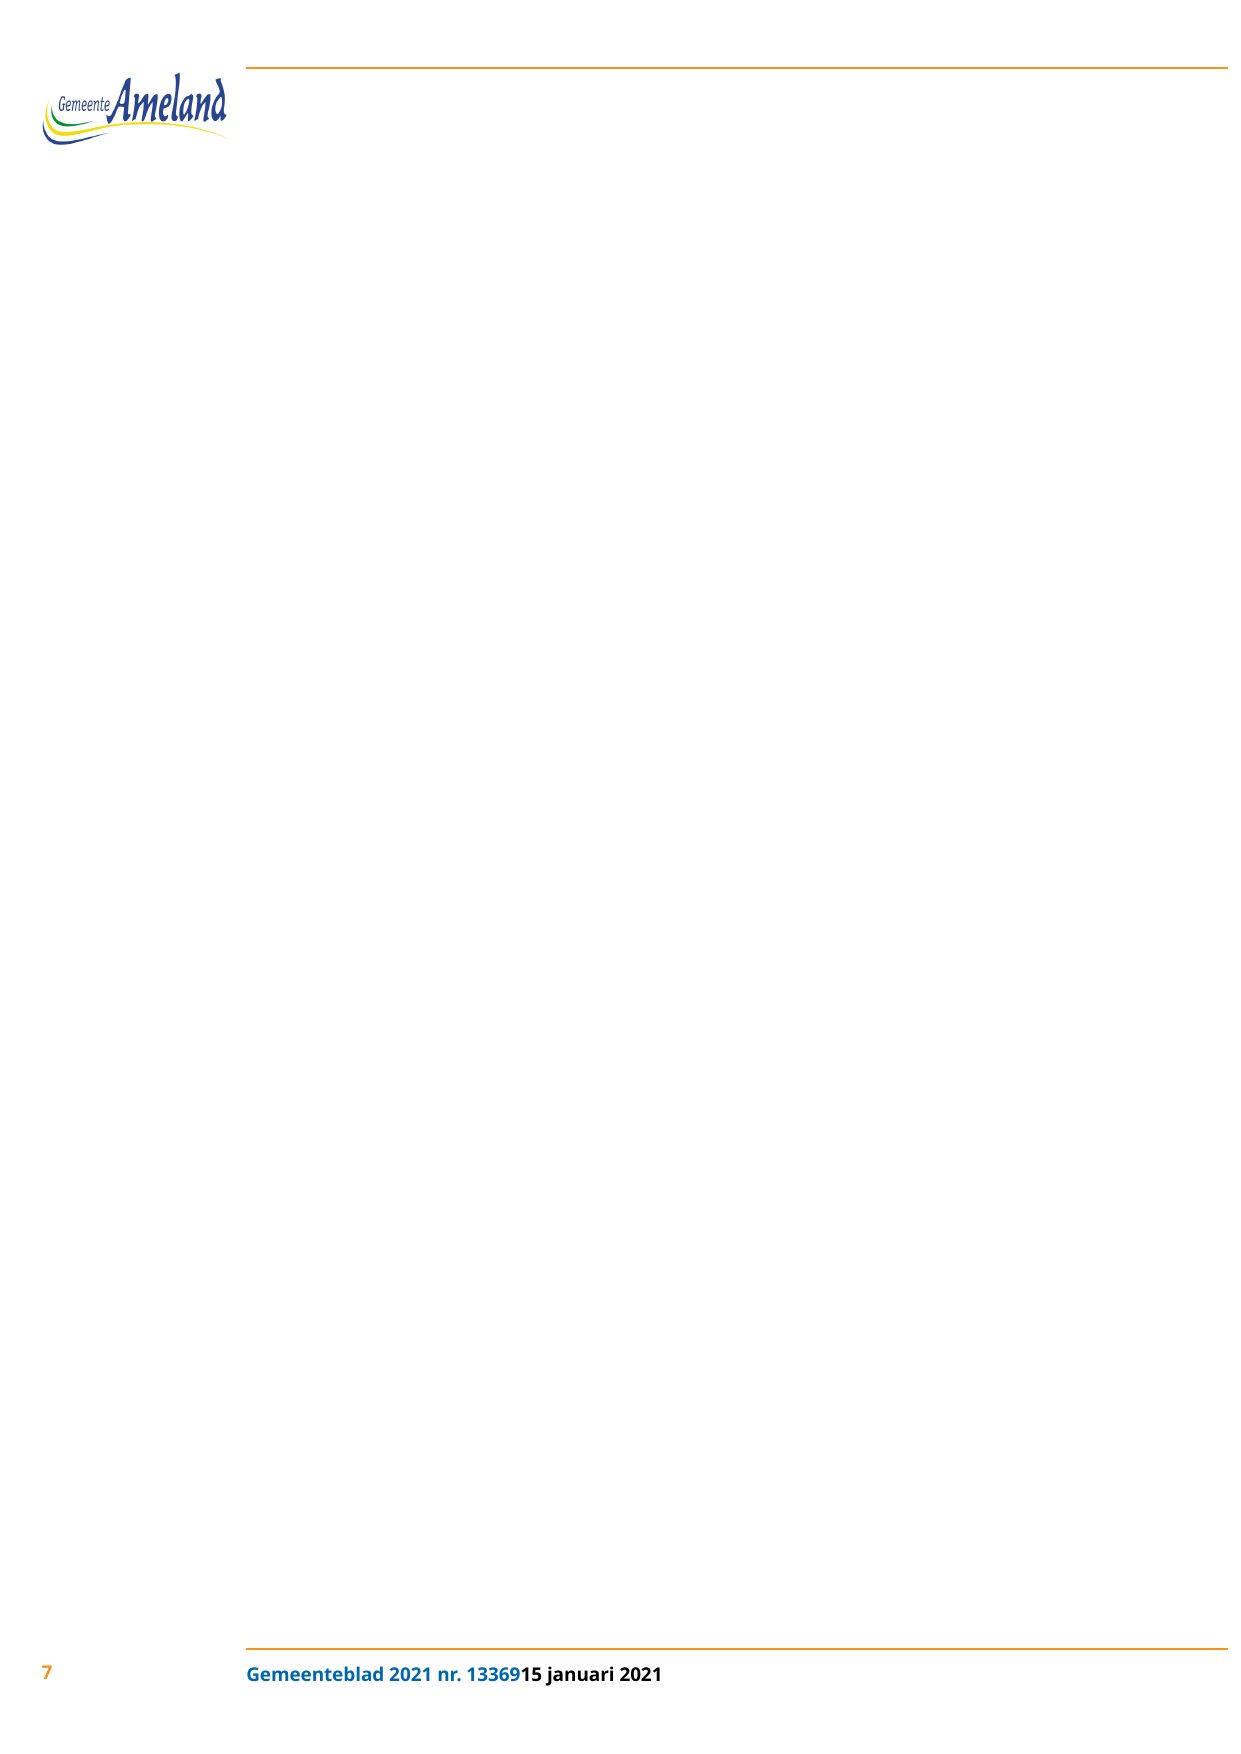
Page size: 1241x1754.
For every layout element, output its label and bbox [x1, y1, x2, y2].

picture [41, 47, 231, 172]
